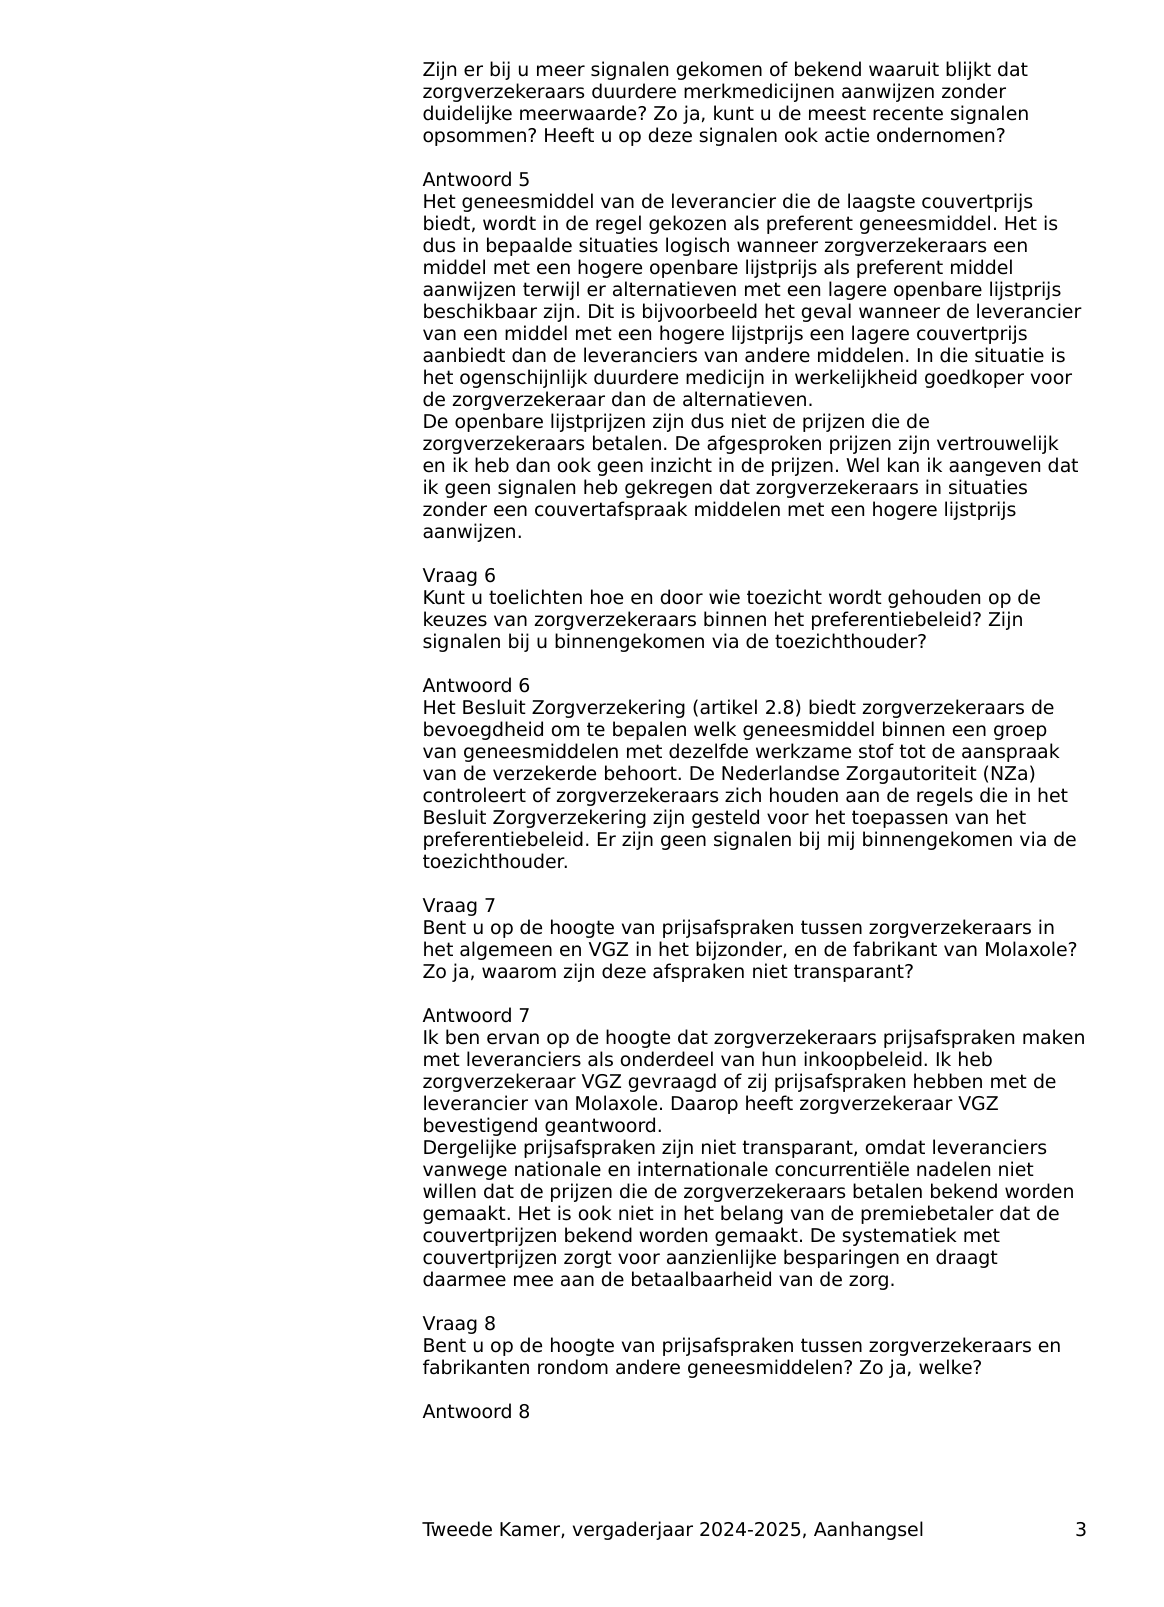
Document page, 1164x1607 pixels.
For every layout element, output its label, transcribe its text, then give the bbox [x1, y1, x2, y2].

text Vraag 6 [422, 565, 1087, 587]
text Dergelijke prijsafspraken zijn niet transparant, omdat leveranciers vanwege nationale en internationale concurrentiële nadelen niet willen dat de prijzen die de zorgverzekeraars betalen bekend worden gemaakt. Het is ook niet in het belang van de premiebetaler dat de couvertprijzen bekend worden gemaakt. De systematiek met couvertprijzen zorgt voor aanzienlijke besparingen en draagt daarmee mee aan de betaalbaarheid van de zorg. [422, 1137, 1087, 1291]
text Antwoord 5 [422, 169, 1087, 191]
text Het geneesmiddel van de leverancier die de laagste couvertprijs biedt, wordt in de regel gekozen als preferent geneesmiddel. Het is dus in bepaalde situaties logisch wanneer zorgverzekeraars een middel met een hogere openbare lijstprijs als preferent middel aanwijzen terwijl er alternatieven met een lagere openbare lijstprijs beschikbaar zijn. Dit is bijvoorbeeld het geval wanneer de leverancier van een middel met een hogere lijstprijs een lagere couvertprijs aanbiedt dan de leveranciers van andere middelen. In die situatie is het ogenschijnlijk duurdere medicijn in werkelijkheid goedkoper voor de zorgverzekeraar dan de alternatieven. [422, 191, 1087, 411]
text Ik ben ervan op de hoogte dat zorgverzekeraars prijsafspraken maken met leveranciers als onderdeel van hun inkoopbeleid. Ik heb zorgverzekeraar VGZ gevraagd of zij prijsafspraken hebben met de leverancier van Molaxole. Daarop heeft zorgverzekeraar VGZ bevestigend geantwoord. [422, 1027, 1087, 1137]
text Bent u op de hoogte van prijsafspraken tussen zorgverzekeraars en fabrikanten rondom andere geneesmiddelen? Zo ja, welke? [422, 1335, 1087, 1379]
text Vraag 7 [422, 895, 1087, 917]
text Zijn er bij u meer signalen gekomen of bekend waaruit blijkt dat zorgverzekeraars duurdere merkmedicijnen aanwijzen zonder duidelijke meerwaarde? Zo ja, kunt u de meest recente signalen opsommen? Heeft u op deze signalen ook actie ondernomen? [422, 59, 1087, 147]
text Vraag 8 [422, 1313, 1087, 1335]
text De openbare lijstprijzen zijn dus niet de prijzen die de zorgverzekeraars betalen. De afgesproken prijzen zijn vertrouwelijk en ik heb dan ook geen inzicht in de prijzen. Wel kan ik aangeven dat ik geen signalen heb gekregen dat zorgverzekeraars in situaties zonder een couvertafspraak middelen met een hogere lijstprijs aanwijzen. [422, 411, 1087, 543]
text Bent u op de hoogte van prijsafspraken tussen zorgverzekeraars in het algemeen en VGZ in het bijzonder, en de fabrikant van Molaxole? Zo ja, waarom zijn deze afspraken niet transparant? [422, 917, 1087, 983]
text Kunt u toelichten hoe en door wie toezicht wordt gehouden op de keuzes van zorgverzekeraars binnen het preferentiebeleid? Zijn signalen bij u binnengekomen via de toezichthouder? [422, 587, 1087, 653]
text Antwoord 7 [422, 1005, 1087, 1027]
text Antwoord 6 [422, 675, 1087, 697]
text Antwoord 8 [422, 1401, 1087, 1423]
text Het Besluit Zorgverzekering (artikel 2.8) biedt zorgverzekeraars de bevoegdheid om te bepalen welk geneesmiddel binnen een groep van geneesmiddelen met dezelfde werkzame stof tot de aanspraak van de verzekerde behoort. De Nederlandse Zorgautoriteit (NZa) controleert of zorgverzekeraars zich houden aan de regels die in het Besluit Zorgverzekering zijn gesteld voor het toepassen van het preferentiebeleid. Er zijn geen signalen bij mij binnengekomen via de toezichthouder. [422, 697, 1087, 873]
